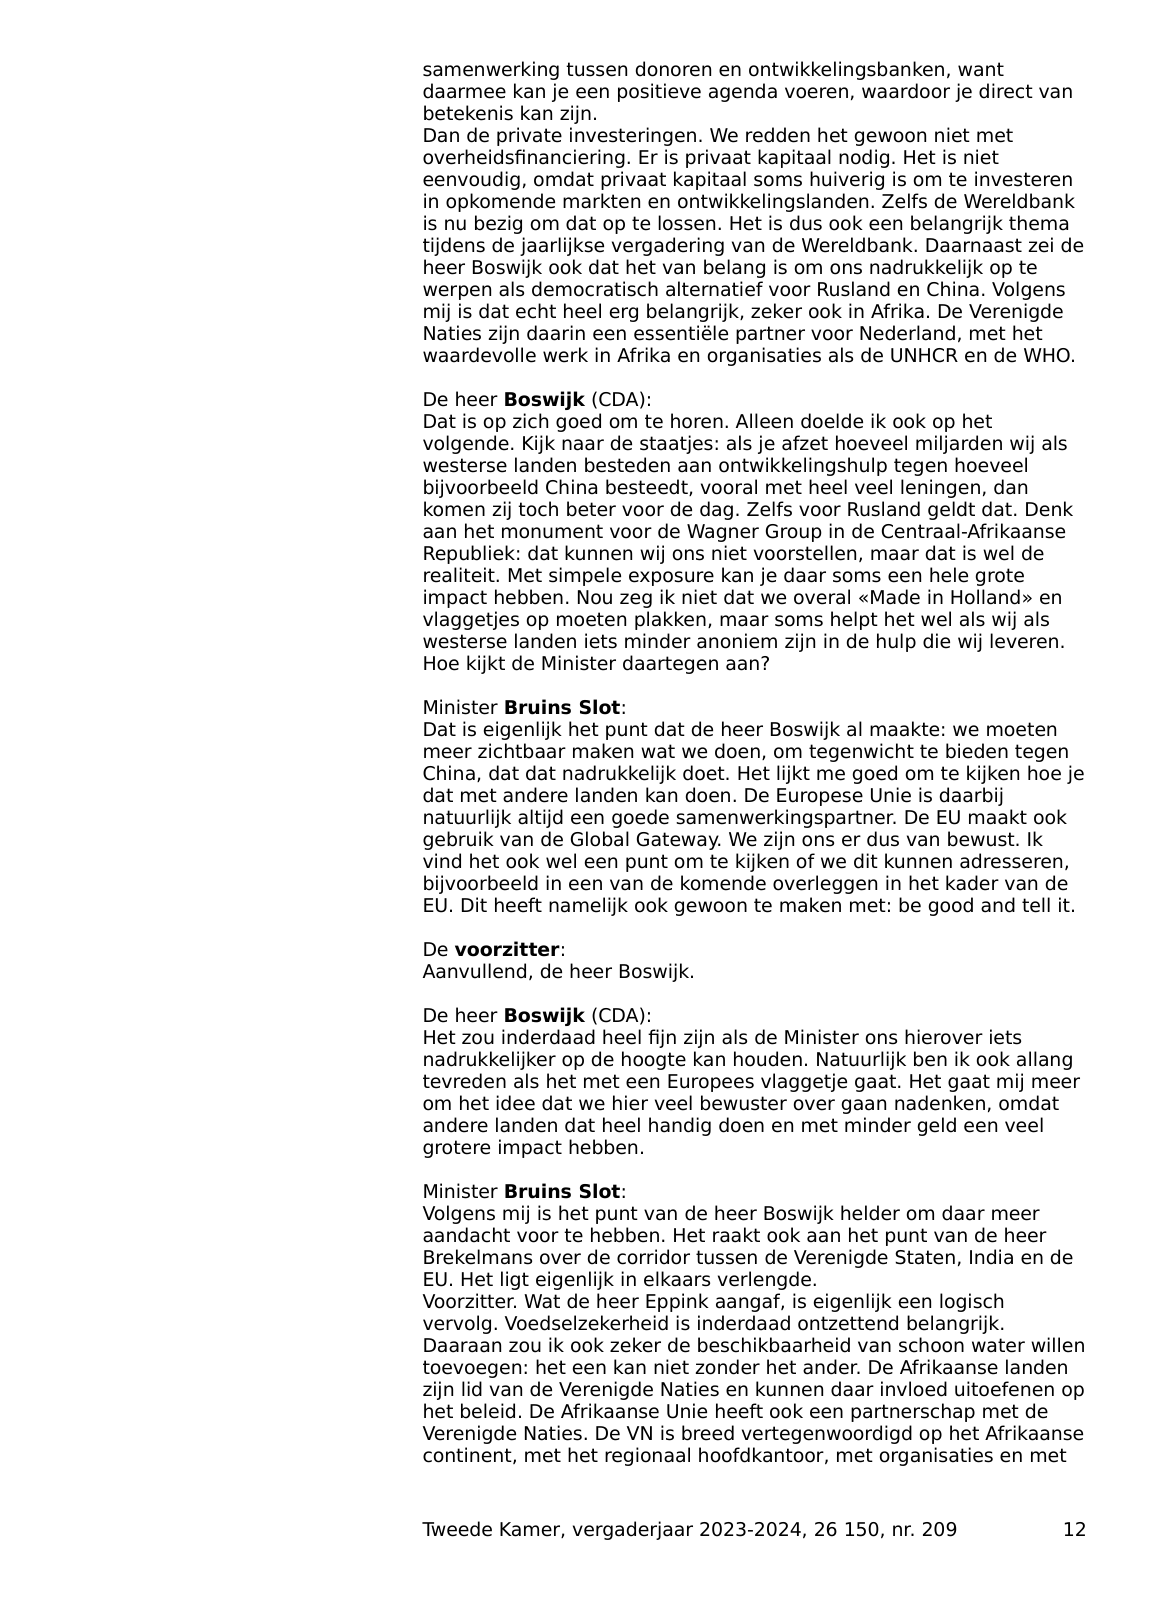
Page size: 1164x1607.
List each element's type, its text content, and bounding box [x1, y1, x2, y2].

text Het zou inderdaad heel fijn zijn als de Minister ons hierover iets nadrukkelijker op de hoogte kan houden. Natuurlijk ben ik ook allang tevreden als het met een Europees vlaggetje gaat. Het gaat mij meer om het idee dat we hier veel bewuster over gaan nadenken, omdat andere landen dat heel handig doen en met minder geld een veel grotere impact hebben. [422, 1027, 1087, 1159]
text Aanvullend, de heer Boswijk. [422, 961, 1087, 983]
text Minister Bruins Slot: [422, 697, 1087, 719]
text Volgens mij is het punt van de heer Boswijk helder om daar meer aandacht voor te hebben. Het raakt ook aan het punt van de heer Brekelmans over de corridor tussen de Verenigde Staten, India en de EU. Het ligt eigenlijk in elkaars verlengde. [422, 1203, 1087, 1291]
text De heer Boswijk (CDA): [422, 1005, 1087, 1027]
text De heer Boswijk (CDA): [422, 389, 1087, 411]
text samenwerking tussen donoren en ontwikkelingsbanken, want daarmee kan je een positieve agenda voeren, waardoor je direct van betekenis kan zijn. [422, 59, 1087, 125]
text Dan de private investeringen. We redden het gewoon niet met overheidsfinanciering. Er is privaat kapitaal nodig. Het is niet eenvoudig, omdat privaat kapitaal soms huiverig is om te investeren in opkomende markten en ontwikkelingslanden. Zelfs de Wereldbank is nu bezig om dat op te lossen. Het is dus ook een belangrijk thema tijdens de jaarlijkse vergadering van de Wereldbank. Daarnaast zei de heer Boswijk ook dat het van belang is om ons nadrukkelijk op te werpen als democratisch alternatief voor Rusland en China. Volgens mij is dat echt heel erg belangrijk, zeker ook in Afrika. De Verenigde Naties zijn daarin een essentiële partner voor Nederland, met het waardevolle werk in Afrika en organisaties als de UNHCR en de WHO. [422, 125, 1087, 367]
text Dat is op zich goed om te horen. Alleen doelde ik ook op het volgende. Kijk naar de staatjes: als je afzet hoeveel miljarden wij als westerse landen besteden aan ontwikkelingshulp tegen hoeveel bijvoorbeeld China besteedt, vooral met heel veel leningen, dan komen zij toch beter voor de dag. Zelfs voor Rusland geldt dat. Denk aan het monument voor de Wagner Group in de Centraal-Afrikaanse Republiek: dat kunnen wij ons niet voorstellen, maar dat is wel de realiteit. Met simpele exposure kan je daar soms een hele grote impact hebben. Nou zeg ik niet dat we overal «Made in Holland» en vlaggetjes op moeten plakken, maar soms helpt het wel als wij als westerse landen iets minder anoniem zijn in de hulp die wij leveren. Hoe kijkt de Minister daartegen aan? [422, 411, 1087, 675]
text De voorzitter: [422, 939, 1087, 961]
text Minister Bruins Slot: [422, 1181, 1087, 1203]
text Dat is eigenlijk het punt dat de heer Boswijk al maakte: we moeten meer zichtbaar maken wat we doen, om tegenwicht te bieden tegen China, dat dat nadrukkelijk doet. Het lijkt me goed om te kijken hoe je dat met andere landen kan doen. De Europese Unie is daarbij natuurlijk altijd een goede samenwerkingspartner. De EU maakt ook gebruik van de Global Gateway. We zijn ons er dus van bewust. Ik vind het ook wel een punt om te kijken of we dit kunnen adresseren, bijvoorbeeld in een van de komende overleggen in het kader van de EU. Dit heeft namelijk ook gewoon te maken met: be good and tell it. [422, 719, 1087, 917]
text Voorzitter. Wat de heer Eppink aangaf, is eigenlijk een logisch vervolg. Voedselzekerheid is inderdaad ontzettend belangrijk. Daaraan zou ik ook zeker de beschikbaarheid van schoon water willen toevoegen: het een kan niet zonder het ander. De Afrikaanse landen zijn lid van de Verenigde Naties en kunnen daar invloed uitoefenen op het beleid. De Afrikaanse Unie heeft ook een partnerschap met de Verenigde Naties. De VN is breed vertegenwoordigd op het Afrikaanse continent, met het regionaal hoofdkantoor, met organisaties en met [422, 1291, 1087, 1467]
